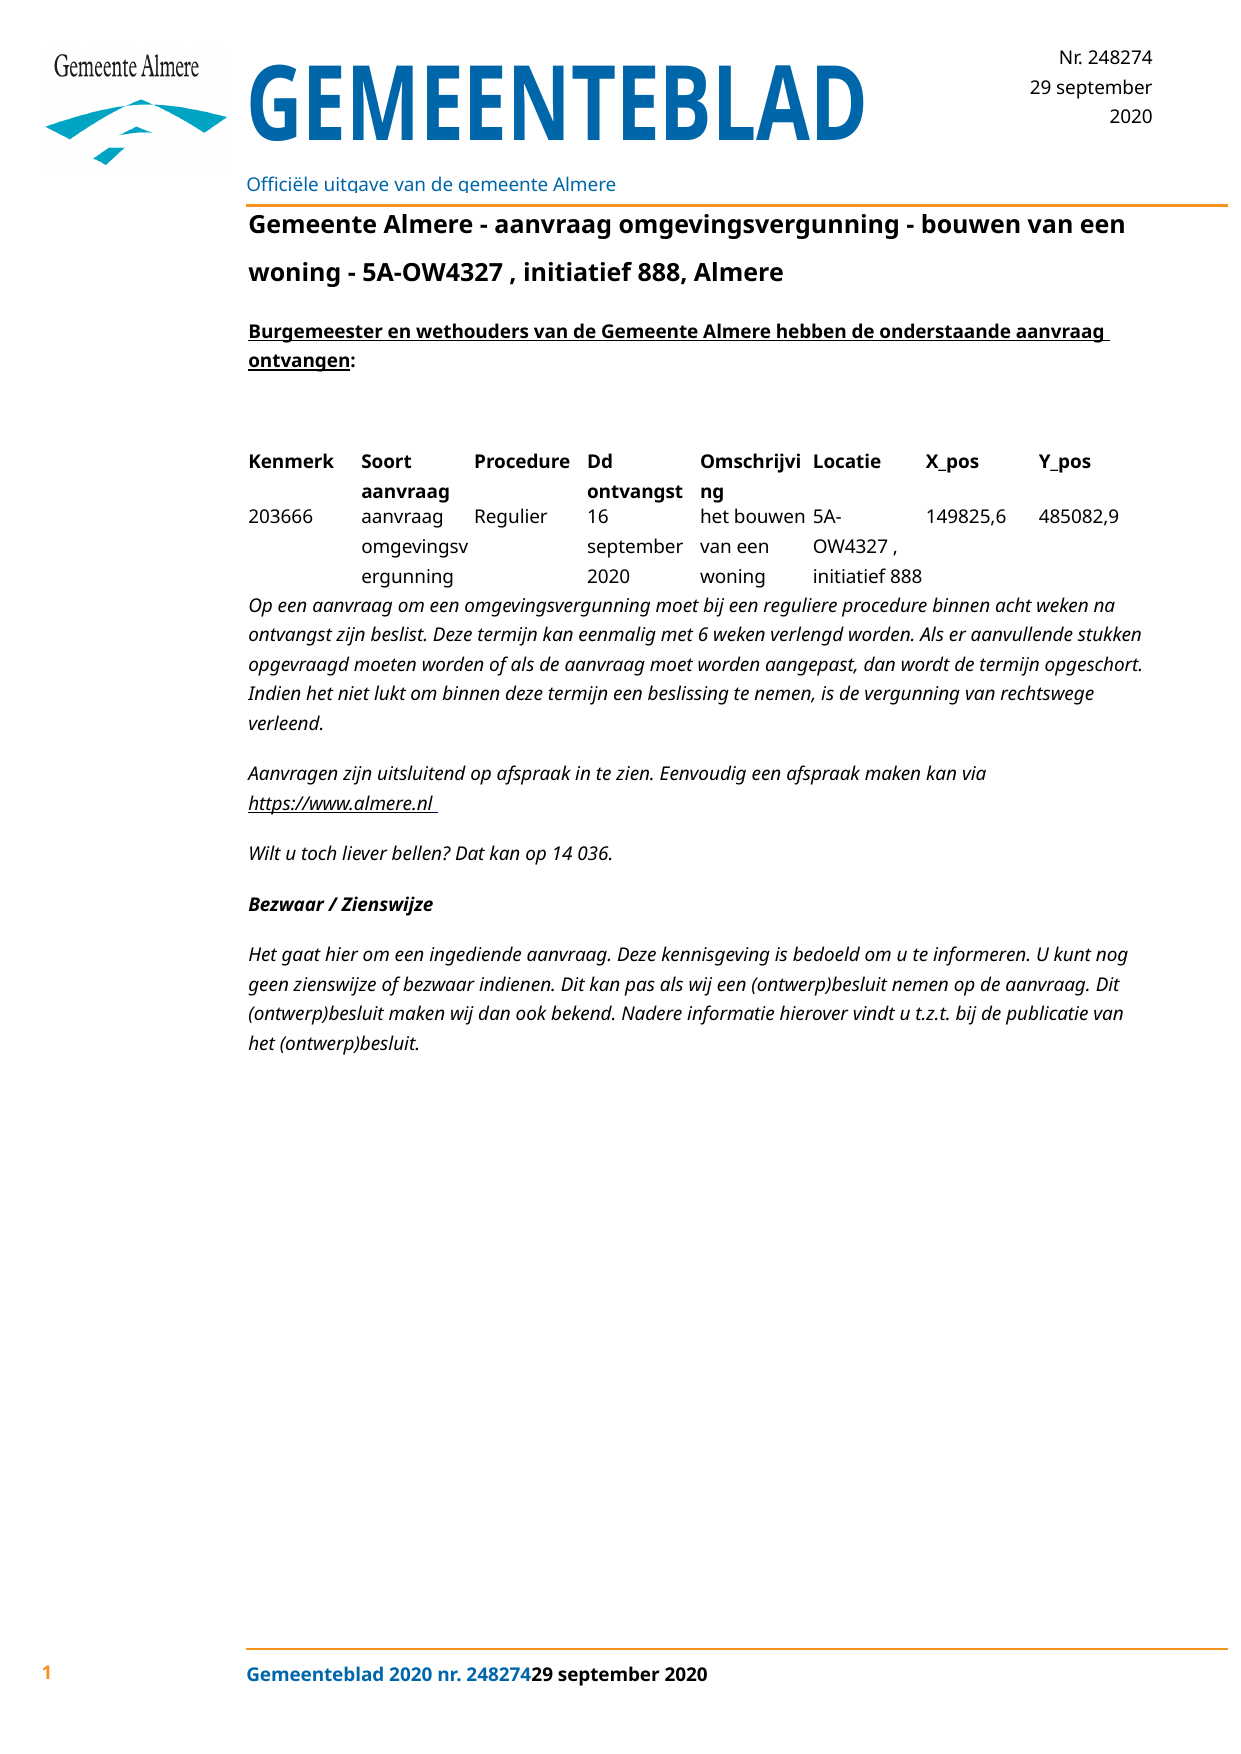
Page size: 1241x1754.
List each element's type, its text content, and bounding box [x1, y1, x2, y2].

table_cell 5A-OW4327 , initiatief 888 [813, 504, 926, 589]
table_header Locatie [813, 449, 926, 504]
text Aanvragen zijn uitsluitend op afspraak in te zien. Eenvoudig een afspraak maken kan via https://www.almere.nl [248, 761, 1152, 816]
table_cell het bouwen van een woning [700, 504, 813, 589]
table_cell 16 september 2020 [587, 504, 700, 589]
text Bezwaar / Zienswijze [248, 891, 1152, 917]
table_header Dd ontvangst [587, 449, 700, 504]
text Gemeente Almere - aanvraag omgevingsvergunning - bouwen van een woning - 5A-OW4327 , initiatief 888, Almere [248, 207, 1152, 288]
table_header Y_pos [1039, 449, 1152, 504]
text Op een aanvraag om een omgevingsvergunning moet bij een reguliere procedure binnen acht weken na ontvangst zijn beslist. Deze termijn kan eenmalig met 6 weken verlengd worden. Als er aanvullende stukken opgevraagd moeten worden of als de aanvraag moet worden aangepast, dan wordt de termijn opgeschort. Indien het niet lukt om binnen deze termijn een beslissing te nemen, is de vergunning van rechtswege verleend. [248, 592, 1152, 736]
picture [41, 47, 231, 172]
table_header Omschrijving [700, 449, 813, 504]
table_header X_pos [926, 449, 1038, 504]
table_header Soort aanvraag [361, 449, 474, 504]
table_cell aanvraag omgevingsvergunning [361, 504, 474, 589]
text Burgemeester en wethouders van de Gemeente Almere hebben de onderstaande aanvraag ontvangen: [248, 318, 1152, 373]
table_header Procedure [474, 449, 587, 504]
text Wilt u toch liever bellen? Dat kan op 14 036. [248, 841, 1152, 866]
table_cell Regulier [474, 504, 587, 589]
table_cell 203666 [248, 504, 361, 589]
table_cell 149825,6 [926, 504, 1038, 589]
text Het gaat hier om een ingediende aanvraag. Deze kennisgeving is bedoeld om u te informeren. U kunt nog geen zienswijze of bezwaar indienen. Dit kan pas als wij een (ontwerp)besluit nemen op de aanvraag. Dit (ontwerp)besluit maken wij dan ook bekend. Nadere informatie hierover vindt u t.z.t. bij de publicatie van het (ontwerp)besluit. [248, 941, 1152, 1056]
table_header Kenmerk [248, 449, 361, 504]
table_cell 485082,9 [1039, 504, 1152, 589]
